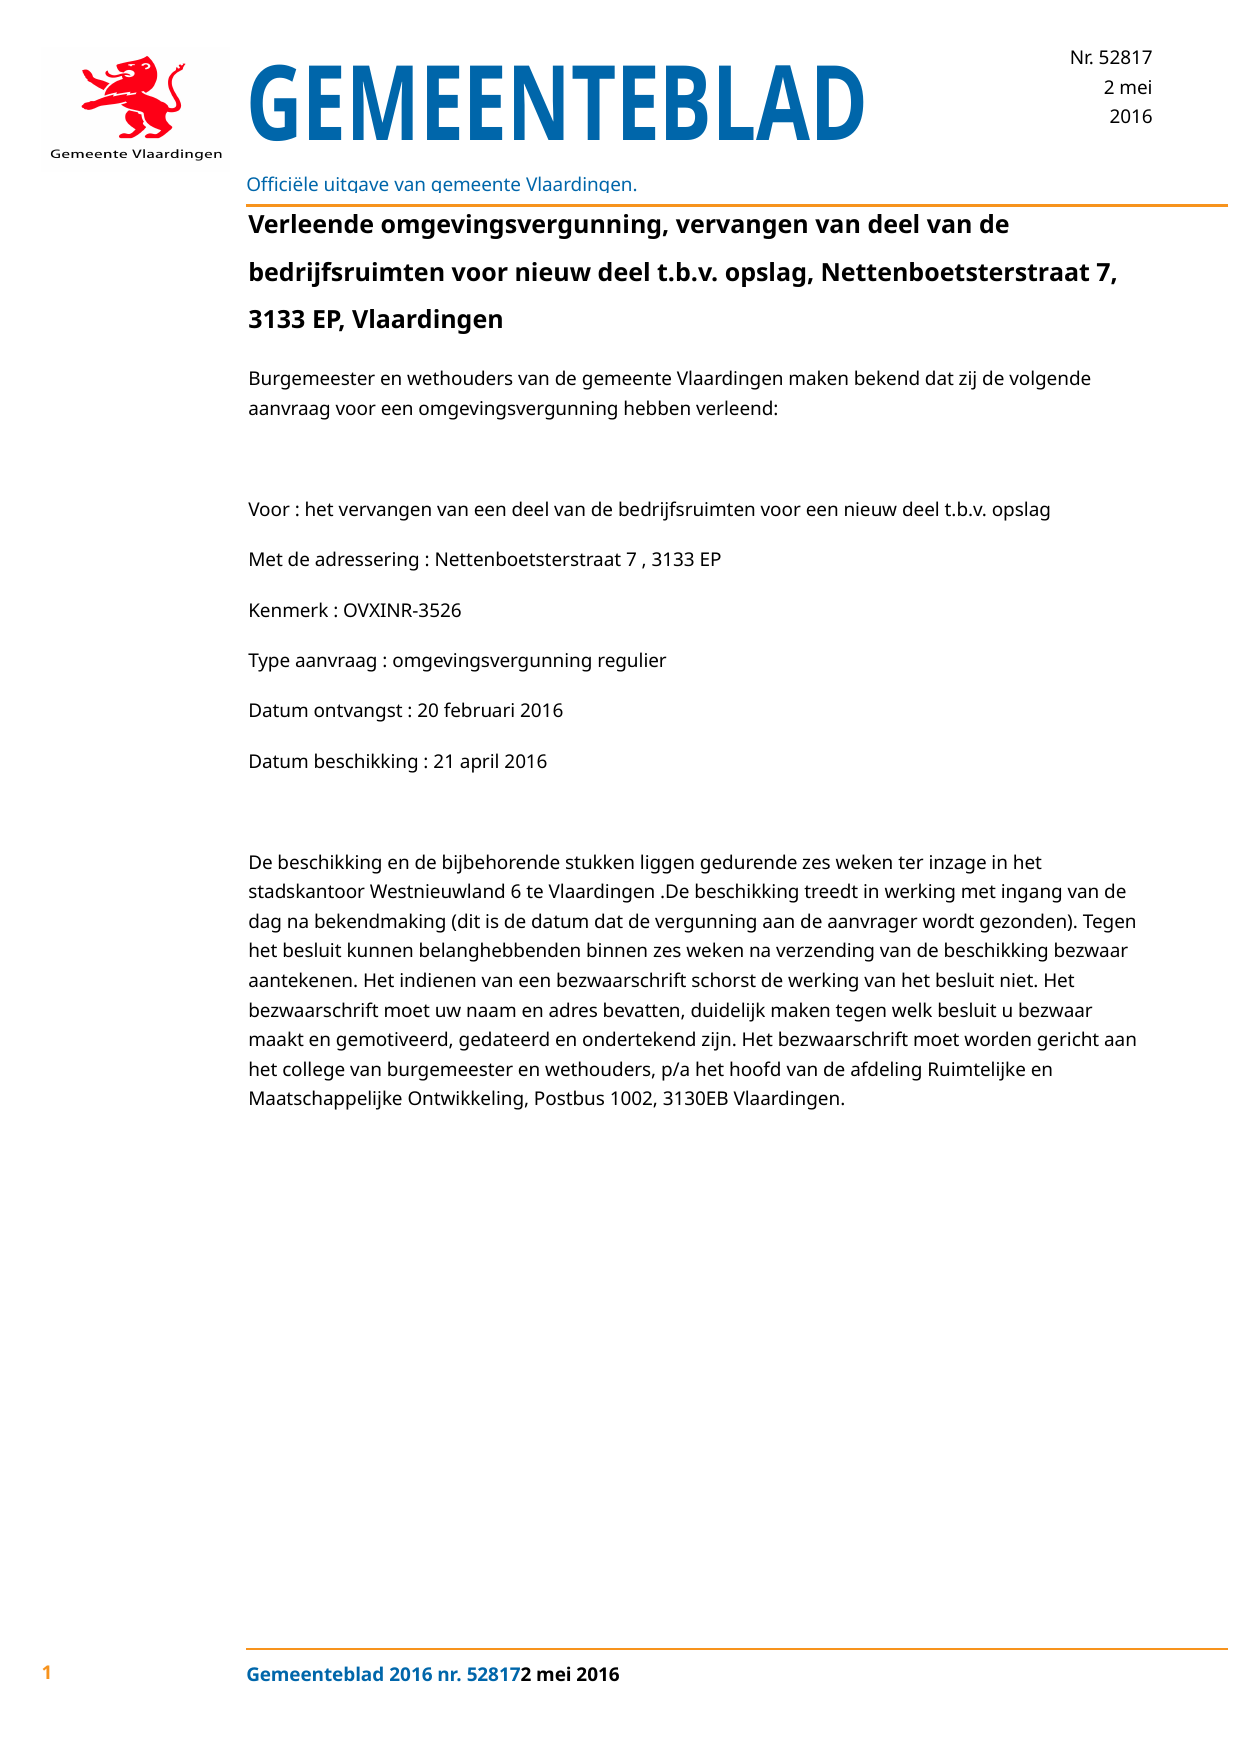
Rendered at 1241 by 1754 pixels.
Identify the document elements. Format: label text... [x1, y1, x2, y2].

text Type aanvraag : omgevingsvergunning regulier [248, 647, 1152, 673]
text Burgemeester en wethouders van de gemeente Vlaardingen maken bekend dat zij de volgende aanvraag voor een omgevingsvergunning hebben verleend: [248, 366, 1152, 421]
text Verleende omgevingsvergunning, vervangen van deel van de bedrijfsruimten voor nieuw deel t.b.v. opslag, Nettenboetsterstraat 7, 3133 EP, Vlaardingen [248, 207, 1152, 336]
text Datum ontvangst : 20 februari 2016 [248, 698, 1152, 723]
text Voor : het vervangen van een deel van de bedrijfsruimten voor een nieuw deel t.b.v. opslag [248, 496, 1152, 522]
text Kenmerk : OVXINR-3526 [248, 597, 1152, 622]
text Met de adressering : Nettenboetsterstraat 7 , 3133 EP [248, 546, 1152, 572]
text Datum beschikking : 21 april 2016 [248, 748, 1152, 774]
text De beschikking en de bijbehorende stukken liggen gedurende zes weken ter inzage in het stadskantoor Westnieuwland 6 te Vlaardingen .De beschikking treedt in werking met ingang van de dag na bekendmaking (dit is de datum dat de vergunning aan de aanvrager wordt gezonden). Tegen het besluit kunnen belanghebbenden binnen zes weken na verzending van de beschikking bezwaar aantekenen. Het indienen van een bezwaarschrift schorst de werking van het besluit niet. Het bezwaarschrift moet uw naam en adres bevatten, duidelijk maken tegen welk besluit u bezwaar maakt en gemotiveerd, gedateerd en ondertekend zijn. Het bezwaarschrift moet worden gericht aan het college van burgemeester en wethouders, p/a het hoofd van de afdeling Ruimtelijke en Maatschappelijke Ontwikkeling, Postbus 1002, 3130EB Vlaardingen. [248, 849, 1152, 1111]
picture [41, 47, 231, 172]
